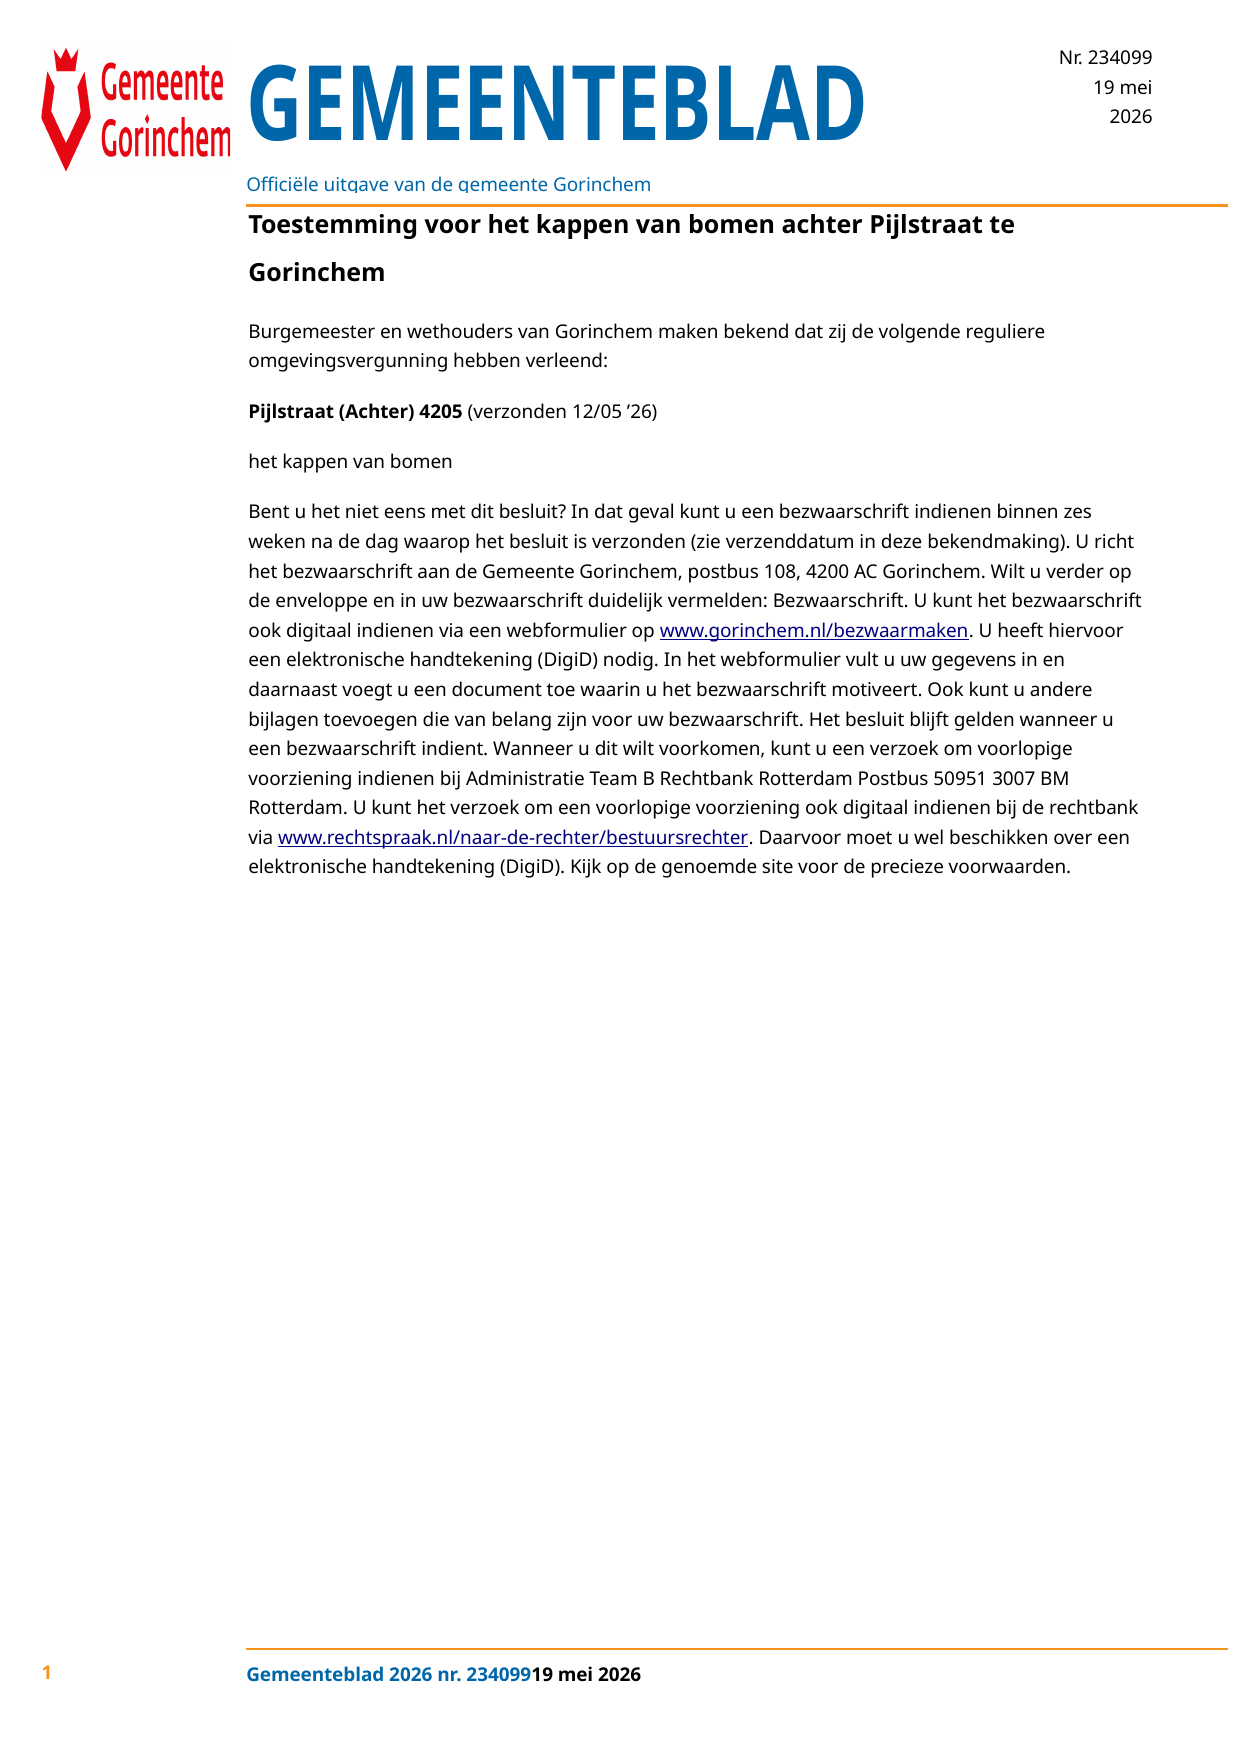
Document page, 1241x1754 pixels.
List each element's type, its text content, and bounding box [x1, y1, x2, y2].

picture [41, 47, 231, 172]
text het kappen van bomen [248, 448, 1152, 474]
text Toestemming voor het kappen van bomen achter Pijlstraat te Gorinchem [248, 207, 1152, 288]
text Bent u het niet eens met dit besluit? In dat geval kunt u een bezwaarschrift indienen binnen zes weken na de dag waarop het besluit is verzonden (zie verzenddatum in deze bekendmaking). U richt het bezwaarschrift aan de Gemeente Gorinchem, postbus 108, 4200 AC Gorinchem. Wilt u verder op de enveloppe en in uw bezwaarschrift duidelijk vermelden: Bezwaarschrift. U kunt het bezwaarschrift ook digitaal indienen via een webformulier op www.gorinchem.nl/bezwaarmaken. U heeft hiervoor een elektronische handtekening (DigiD) nodig. In het webformulier vult u uw gegevens in en daarnaast voegt u een document toe waarin u het bezwaarschrift motiveert. Ook kunt u andere bijlagen toevoegen die van belang zijn voor uw bezwaarschrift. Het besluit blijft gelden wanneer u een bezwaarschrift indient. Wanneer u dit wilt voorkomen, kunt u een verzoek om voorlopige voorziening indienen bij Administratie Team B Rechtbank Rotterdam Postbus 50951 3007 BM Rotterdam. U kunt het verzoek om een voorlopige voorziening ook digitaal indienen bij de rechtbank via www.rechtspraak.nl/naar-de-rechter/bestuursrechter. Daarvoor moet u wel beschikken over een elektronische handtekening (DigiD). Kijk op de genoemde site voor de precieze voorwaarden. [248, 499, 1152, 879]
text Burgemeester en wethouders van Gorinchem maken bekend dat zij de volgende reguliere omgevingsvergunning hebben verleend: [248, 318, 1152, 373]
text Pijlstraat (Achter) 4205 (verzonden 12/05 ’26) [248, 398, 1152, 424]
